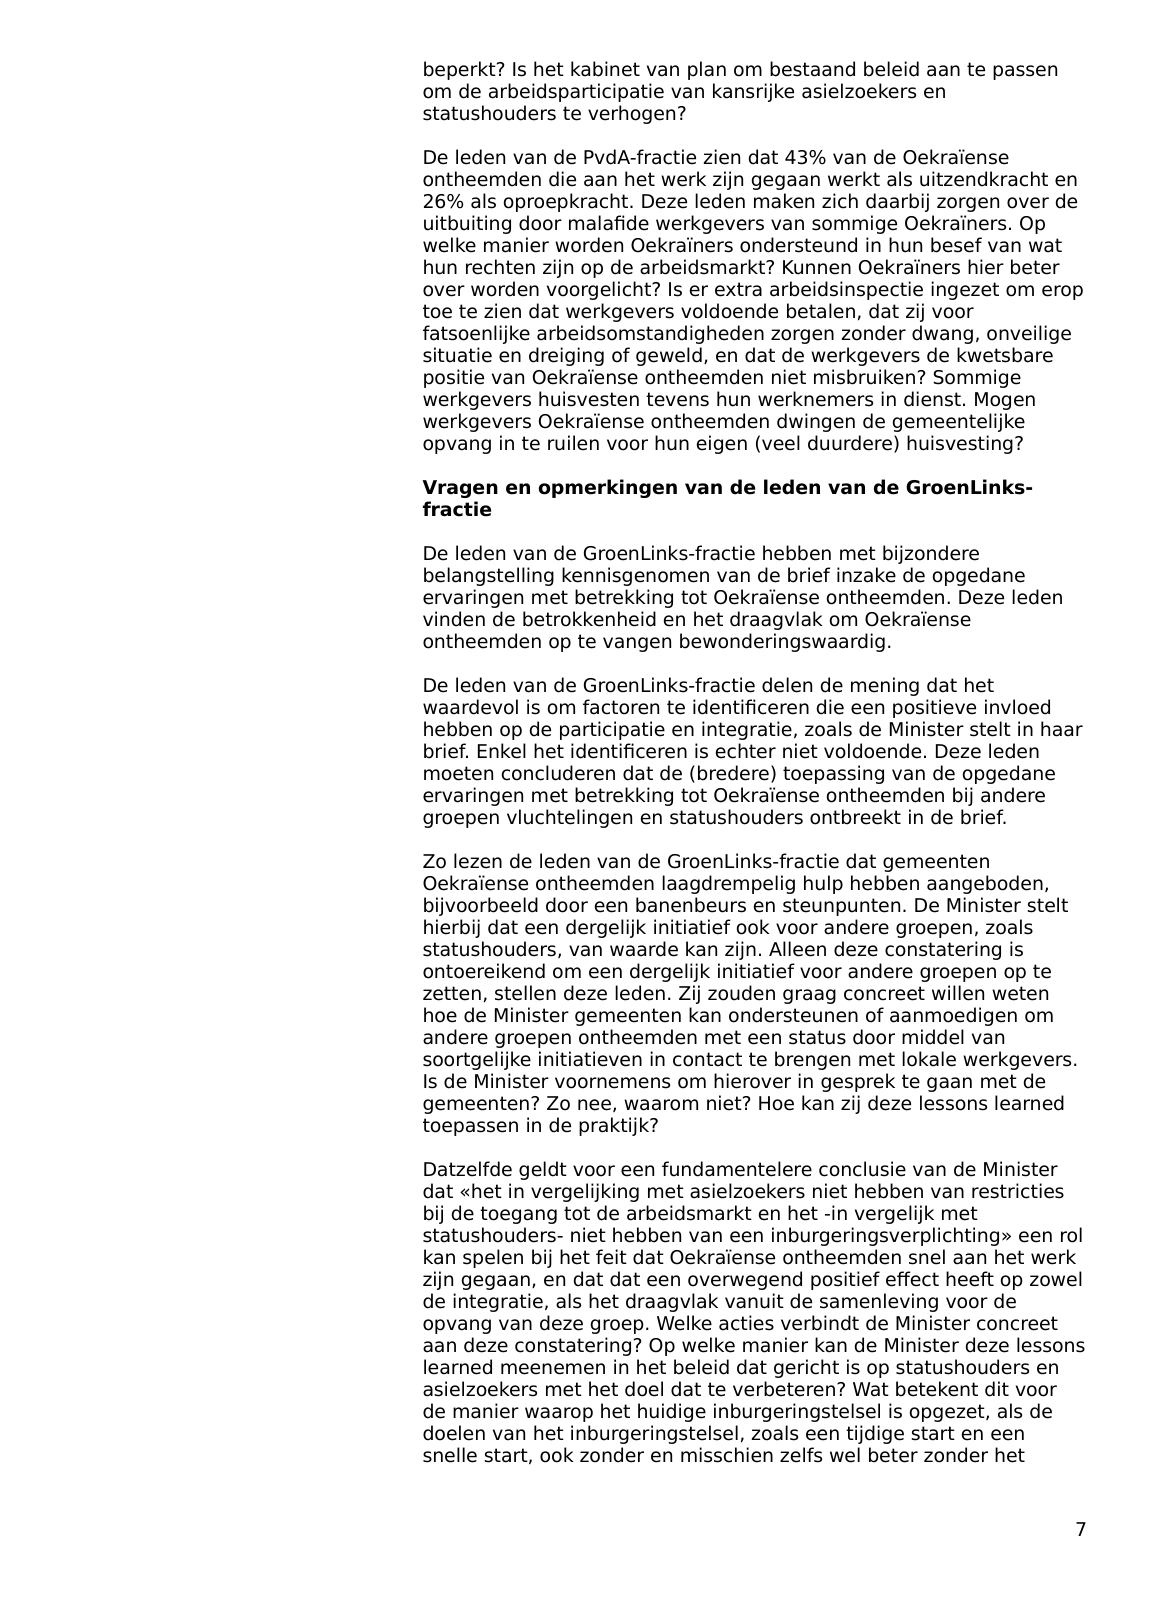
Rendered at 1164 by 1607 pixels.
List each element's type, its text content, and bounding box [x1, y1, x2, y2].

text De leden van de GroenLinks-fractie hebben met bijzondere belangstelling kennisgenomen van de brief inzake de opgedane ervaringen met betrekking tot Oekraïense ontheemden. Deze leden vinden de betrokkenheid en het draagvlak om Oekraïense ontheemden op te vangen bewonderingswaardig. [422, 543, 1087, 653]
text De leden van de GroenLinks-fractie delen de mening dat het waardevol is om factoren te identificeren die een positieve invloed hebben op de participatie en integratie, zoals de Minister stelt in haar brief. Enkel het identificeren is echter niet voldoende. Deze leden moeten concluderen dat de (bredere) toepassing van de opgedane ervaringen met betrekking tot Oekraïense ontheemden bij andere groepen vluchtelingen en statushouders ontbreekt in de brief. [422, 675, 1087, 829]
text beperkt? Is het kabinet van plan om bestaand beleid aan te passen om de arbeidsparticipatie van kansrijke asielzoekers en statushouders te verhogen? [422, 59, 1087, 125]
text Datzelfde geldt voor een fundamentelere conclusie van de Minister dat «het in vergelijking met asielzoekers niet hebben van restricties bij de toegang tot de arbeidsmarkt en het -in vergelijk met statushouders- niet hebben van een inburgeringsverplichting» een rol kan spelen bij het feit dat Oekraïense ontheemden snel aan het werk zijn gegaan, en dat dat een overwegend positief effect heeft op zowel de integratie, als het draagvlak vanuit de samenleving voor de opvang van deze groep. Welke acties verbindt de Minister concreet aan deze constatering? Op welke manier kan de Minister deze lessons learned meenemen in het beleid dat gericht is op statushouders en asielzoekers met het doel dat te verbeteren? Wat betekent dit voor de manier waarop het huidige inburgeringstelsel is opgezet, als de doelen van het inburgeringstelsel, zoals een tijdige start en een snelle start, ook zonder en misschien zelfs wel beter zonder het [422, 1159, 1087, 1467]
subtitle Vragen en opmerkingen van de leden van de GroenLinks-fractie [422, 477, 1087, 521]
text Zo lezen de leden van de GroenLinks-fractie dat gemeenten Oekraïense ontheemden laagdrempelig hulp hebben aangeboden, bijvoorbeeld door een banenbeurs en steunpunten. De Minister stelt hierbij dat een dergelijk initiatief ook voor andere groepen, zoals statushouders, van waarde kan zijn. Alleen deze constatering is ontoereikend om een dergelijk initiatief voor andere groepen op te zetten, stellen deze leden. Zij zouden graag concreet willen weten hoe de Minister gemeenten kan ondersteunen of aanmoedigen om andere groepen ontheemden met een status door middel van soortgelijke initiatieven in contact te brengen met lokale werkgevers. Is de Minister voornemens om hierover in gesprek te gaan met de gemeenten? Zo nee, waarom niet? Hoe kan zij deze lessons learned toepassen in de praktijk? [422, 851, 1087, 1137]
text De leden van de PvdA-fractie zien dat 43% van de Oekraïense ontheemden die aan het werk zijn gegaan werkt als uitzendkracht en 26% als oproepkracht. Deze leden maken zich daarbij zorgen over de uitbuiting door malafide werkgevers van sommige Oekraïners. Op welke manier worden Oekraïners ondersteund in hun besef van wat hun rechten zijn op de arbeidsmarkt? Kunnen Oekraïners hier beter over worden voorgelicht? Is er extra arbeidsinspectie ingezet om erop toe te zien dat werkgevers voldoende betalen, dat zij voor fatsoenlijke arbeidsomstandigheden zorgen zonder dwang, onveilige situatie en dreiging of geweld, en dat de werkgevers de kwetsbare positie van Oekraïense ontheemden niet misbruiken? Sommige werkgevers huisvesten tevens hun werknemers in dienst. Mogen werkgevers Oekraïense ontheemden dwingen de gemeentelijke opvang in te ruilen voor hun eigen (veel duurdere) huisvesting? [422, 147, 1087, 455]
